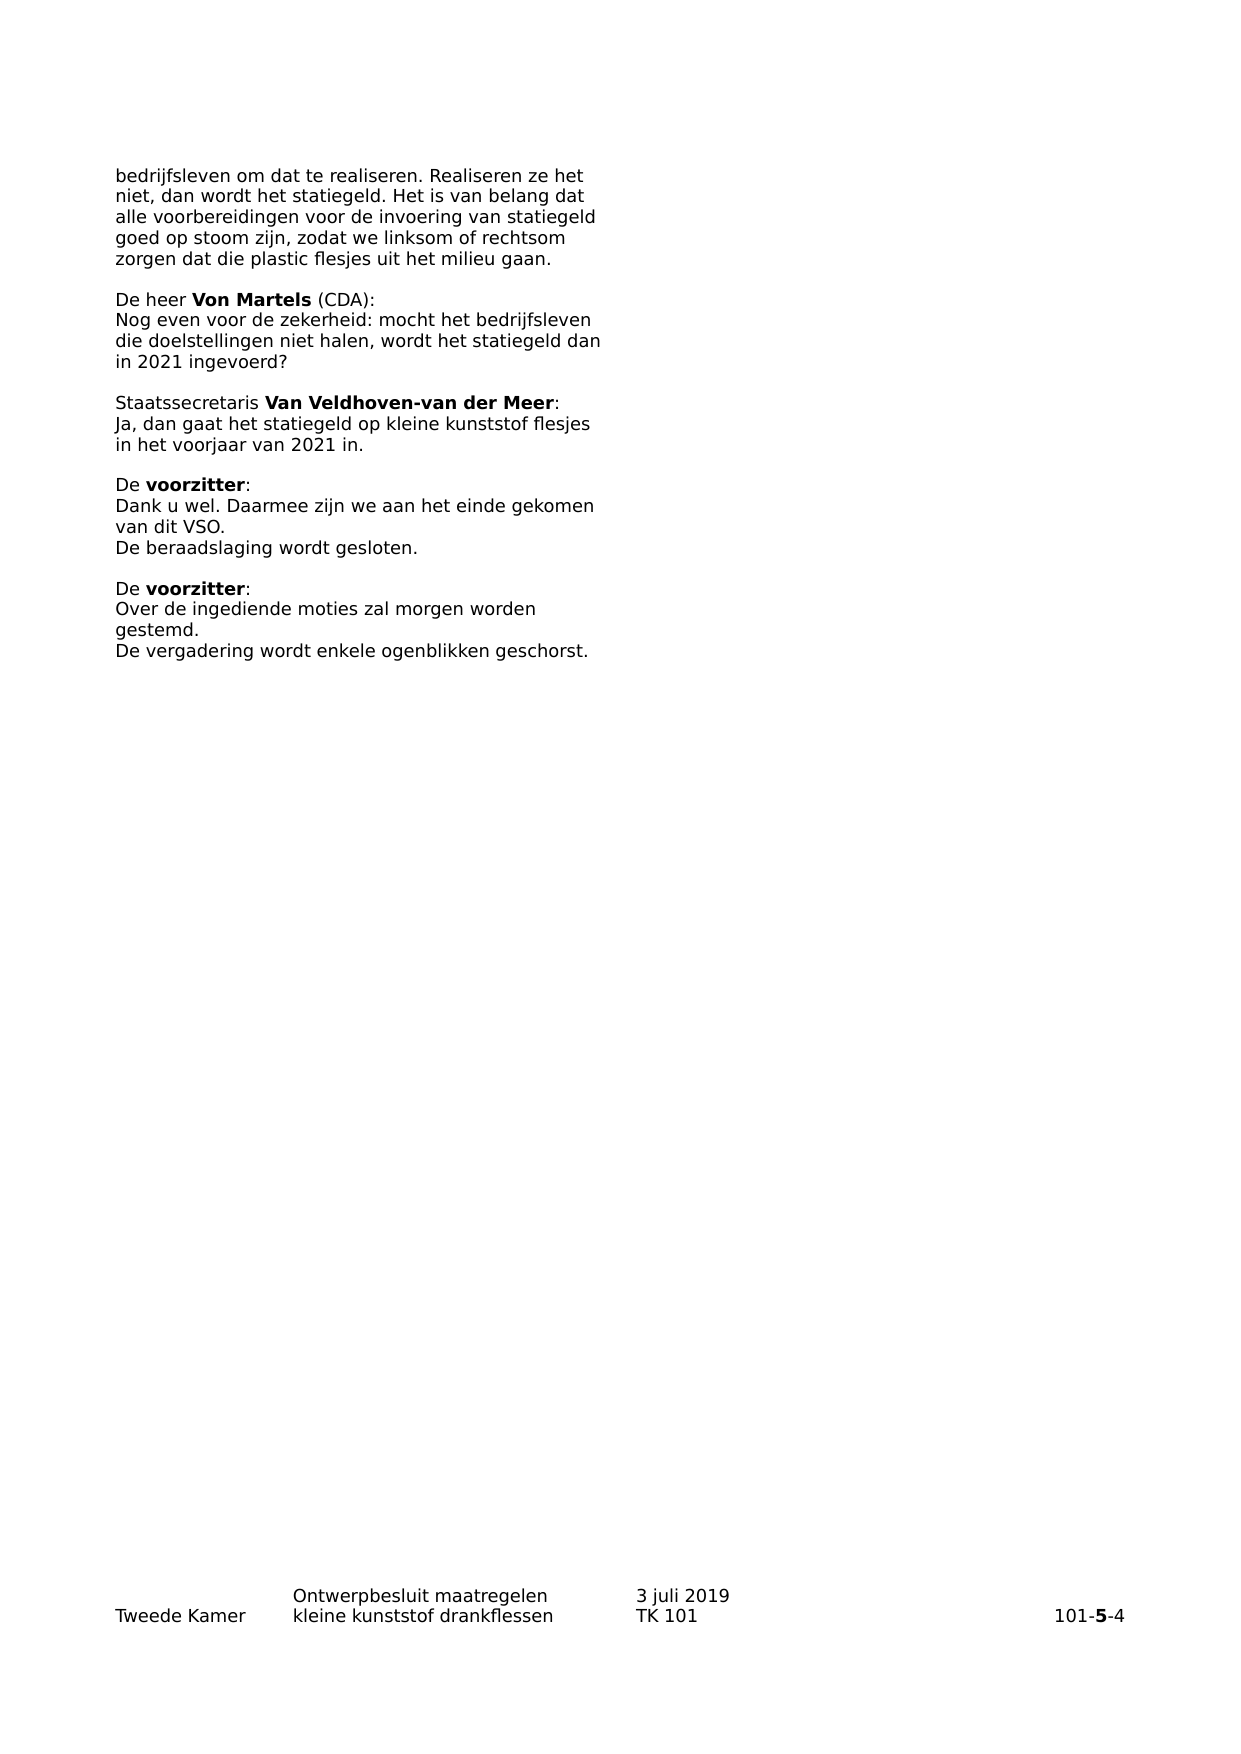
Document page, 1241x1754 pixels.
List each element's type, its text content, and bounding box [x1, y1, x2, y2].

text Dank u wel. Daarmee zijn we aan het einde gekomen van dit VSO. [115, 496, 605, 537]
text De voorzitter: [115, 475, 605, 496]
text De heer Von Martels (CDA): [115, 289, 605, 310]
text Nog even voor de zekerheid: mocht het bedrijfsleven die doelstellingen niet halen, wordt het statiegeld dan in 2021 ingevoerd? [115, 310, 605, 373]
text De beraadslaging wordt gesloten. [115, 537, 605, 558]
text bedrijfsleven om dat te realiseren. Realiseren ze het niet, dan wordt het statiegeld. Het is van belang dat alle voorbereidingen voor de invoering van statiegeld goed op stoom zijn, zodat we linksom of rechtsom zorgen dat die plastic flesjes uit het milieu gaan. [115, 165, 605, 269]
text De voorzitter: [115, 578, 605, 599]
text Ja, dan gaat het statiegeld op kleine kunststof flesjes in het voorjaar van 2021 in. [115, 413, 605, 455]
text Staatssecretaris Van Veldhoven-van der Meer: [115, 393, 605, 413]
text De vergadering wordt enkele ogenblikken geschorst. [115, 641, 605, 662]
text Over de ingediende moties zal morgen worden gestemd. [115, 599, 605, 641]
